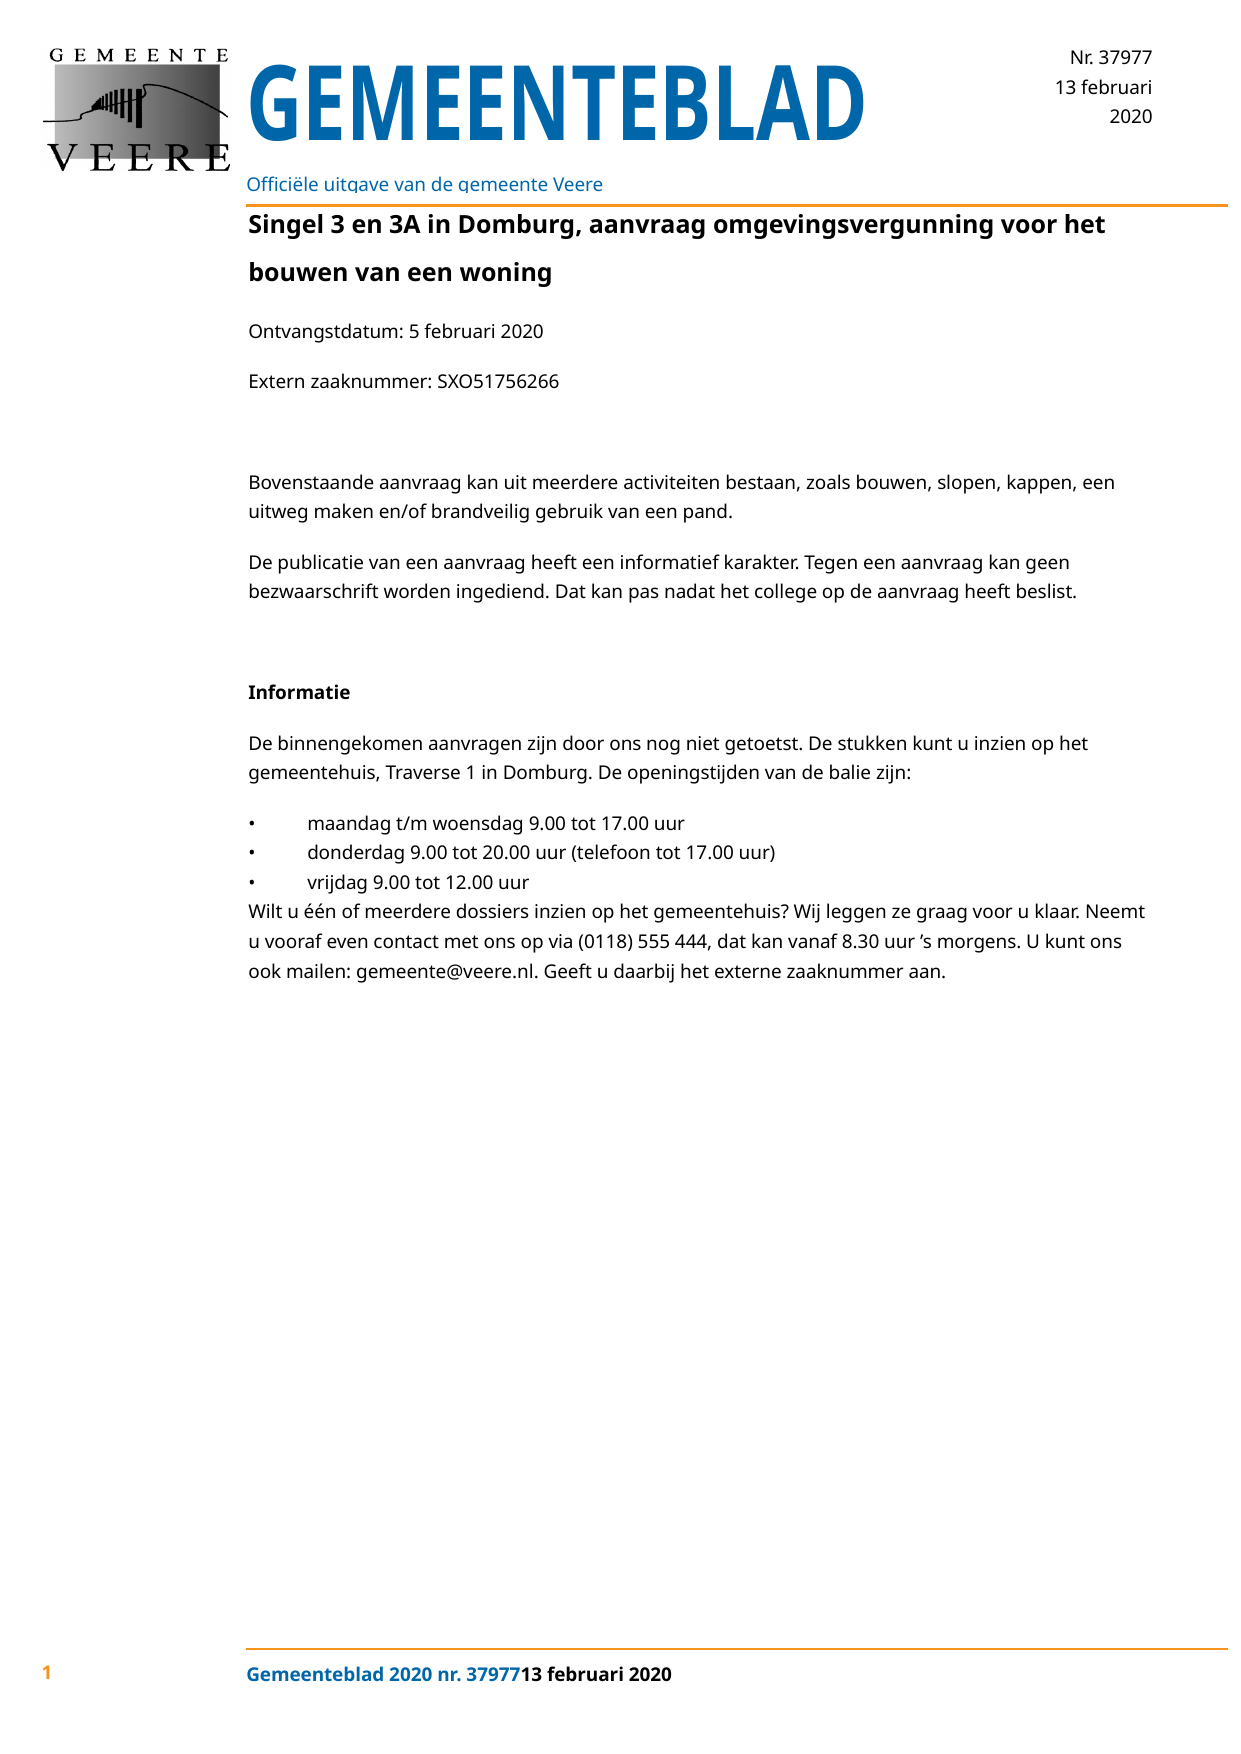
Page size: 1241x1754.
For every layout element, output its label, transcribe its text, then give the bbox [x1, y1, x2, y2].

text De binnengekomen aanvragen zijn door ons nog niet getoetst. De stukken kunt u inzien op het gemeentehuis, Traverse 1 in Domburg. De openingstijden van de balie zijn: [248, 730, 1152, 785]
list vrijdag 9.00 tot 12.00 uur [248, 869, 1152, 895]
text De publicatie van een aanvraag heeft een informatief karakter. Tegen een aanvraag kan geen bezwaarschrift worden ingediend. Dat kan pas nadat het college op de aanvraag heeft beslist. [248, 549, 1152, 604]
list maandag t/m woensdag 9.00 tot 17.00 uur [248, 810, 1152, 836]
picture [41, 47, 231, 172]
text Singel 3 en 3A in Domburg, aanvraag omgevingsvergunning voor het bouwen van een woning [248, 207, 1152, 288]
text Bovenstaande aanvraag kan uit meerdere activiteiten bestaan, zoals bouwen, slopen, kappen, een uitweg maken en/of brandveilig gebruik van een pand. [248, 469, 1152, 524]
text Wilt u één of meerdere dossiers inzien op het gemeentehuis? Wij leggen ze graag voor u klaar. Neemt u vooraf even contact met ons op via (0118) 555 444, dat kan vanaf 8.30 uur ’s morgens. U kunt ons ook mailen: gemeente@veere.nl. Geeft u daarbij het externe zaaknummer aan. [248, 899, 1152, 984]
text Informatie [248, 679, 1152, 705]
text Ontvangstdatum: 5 februari 2020 [248, 318, 1152, 344]
text Extern zaaknummer: SXO51756266 [248, 368, 1152, 394]
list donderdag 9.00 tot 20.00 uur (telefoon tot 17.00 uur) [248, 839, 1152, 865]
